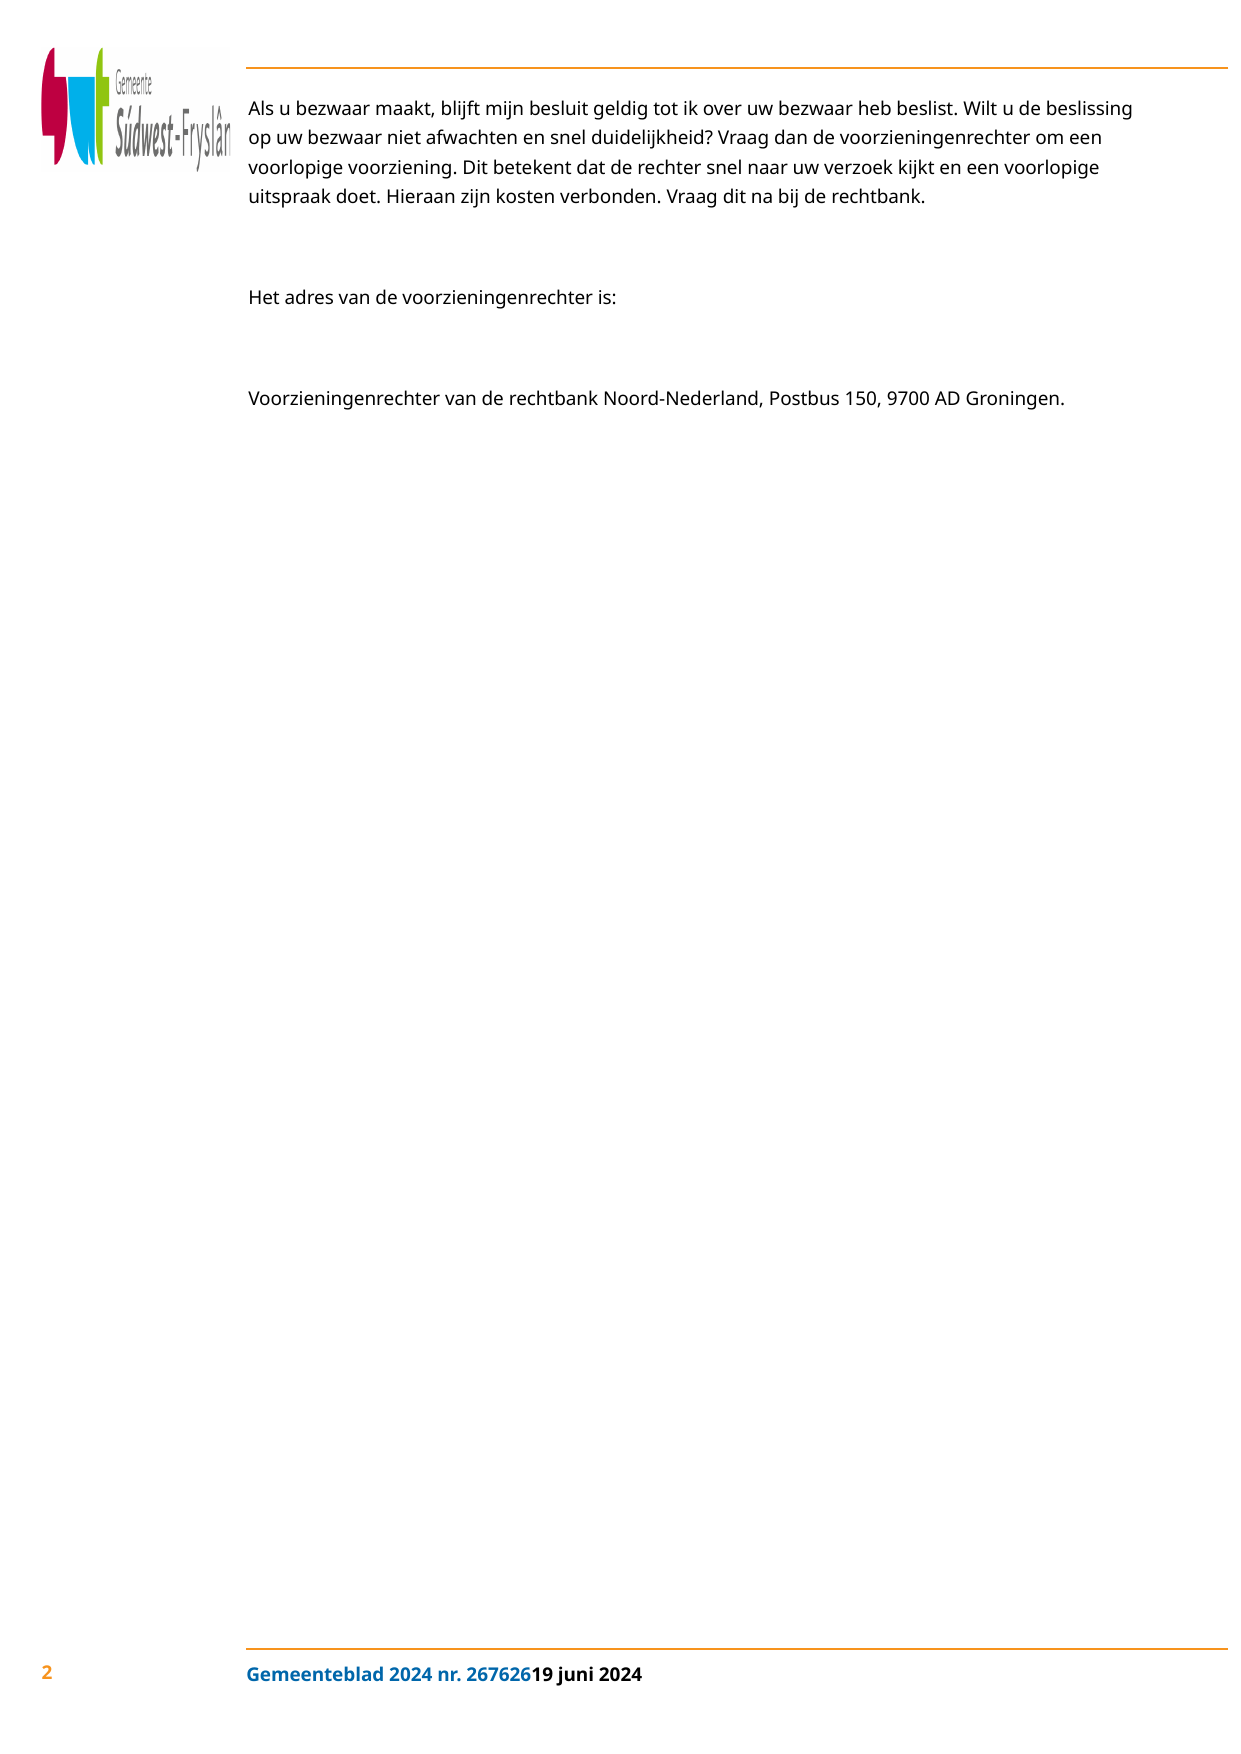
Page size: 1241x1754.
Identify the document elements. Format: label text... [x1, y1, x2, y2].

text Als u bezwaar maakt, blijft mijn besluit geldig tot ik over uw bezwaar heb beslist. Wilt u de beslissing op uw bezwaar niet afwachten en snel duidelijkheid? Vraag dan de voorzieningenrechter om een voorlopige voorziening. Dit betekent dat de rechter snel naar uw verzoek kijkt en een voorlopige uitspraak doet. Hieraan zijn kosten verbonden. Vraag dit na bij de rechtbank. [248, 95, 1152, 209]
text Voorzieningenrechter van de rechtbank Noord-Nederland, Postbus 150, 9700 AD Groningen. [248, 385, 1152, 411]
picture [41, 47, 231, 172]
text Het adres van de voorzieningenrechter is: [248, 284, 1152, 310]
